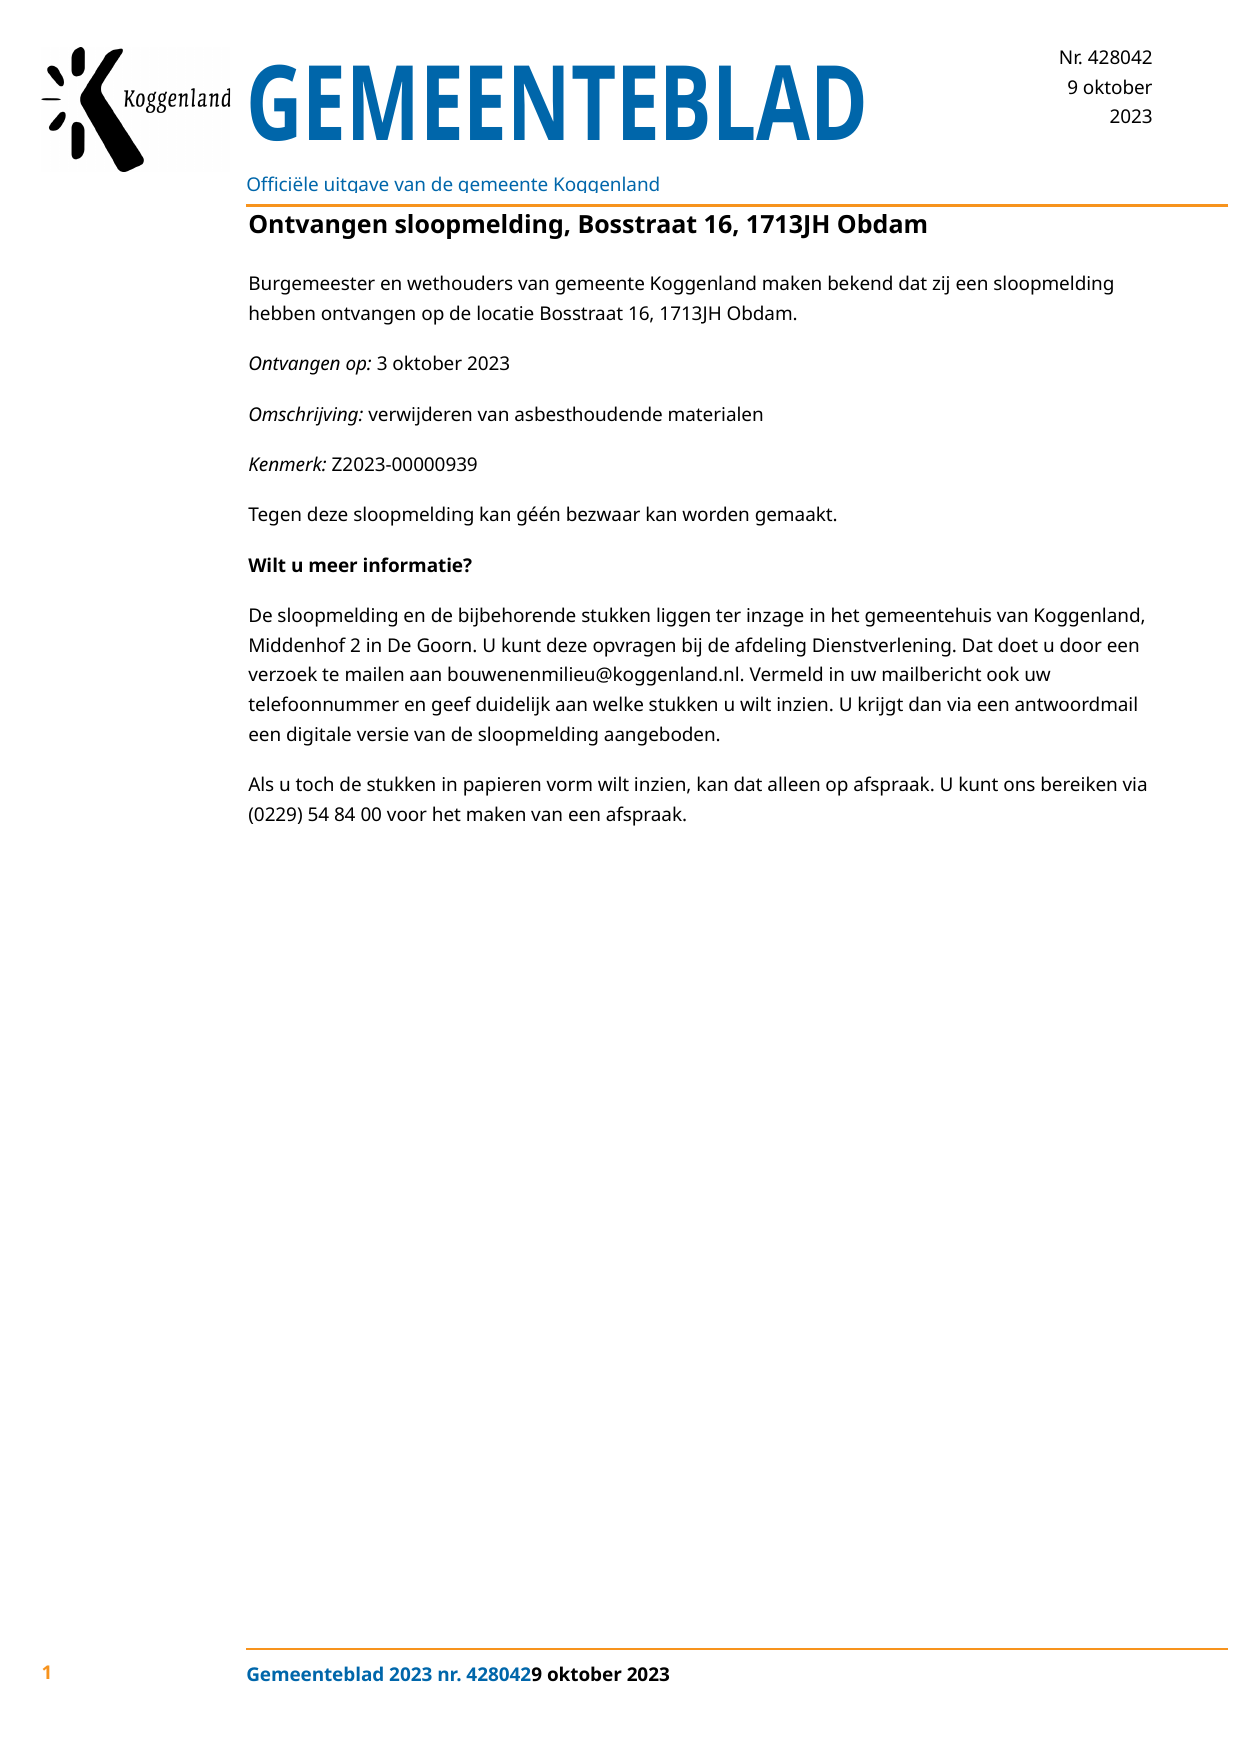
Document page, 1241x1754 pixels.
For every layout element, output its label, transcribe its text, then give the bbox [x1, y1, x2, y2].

text Ontvangen op: 3 oktober 2023 [248, 350, 1152, 376]
text Wilt u meer informatie? [248, 552, 1152, 578]
text Ontvangen sloopmelding, Bosstraat 16, 1713JH Obdam [248, 207, 1152, 241]
text Als u toch de stukken in papieren vorm wilt inzien, kan dat alleen op afspraak. U kunt ons bereiken via (0229) 54 84 00 voor het maken van een afspraak. [248, 771, 1152, 826]
text Kenmerk: Z2023-00000939 [248, 451, 1152, 477]
text Tegen deze sloopmelding kan géén bezwaar kan worden gemaakt. [248, 502, 1152, 527]
picture [41, 47, 231, 172]
text De sloopmelding en de bijbehorende stukken liggen ter inzage in het gemeentehuis van Koggenland, Middenhof 2 in De Goorn. U kunt deze opvragen bij de afdeling Dienstverlening. Dat doet u door een verzoek te mailen aan bouwenenmilieu@koggenland.nl. Vermeld in uw mailbericht ook uw telefoonnummer en geef duidelijk aan welke stukken u wilt inzien. U krijgt dan via een antwoordmail een digitale versie van de sloopmelding aangeboden. [248, 602, 1152, 746]
text Omschrijving: verwijderen van asbesthoudende materialen [248, 401, 1152, 426]
text Burgemeester en wethouders van gemeente Koggenland maken bekend dat zij een sloopmelding hebben ontvangen op de locatie Bosstraat 16, 1713JH Obdam. [248, 270, 1152, 326]
